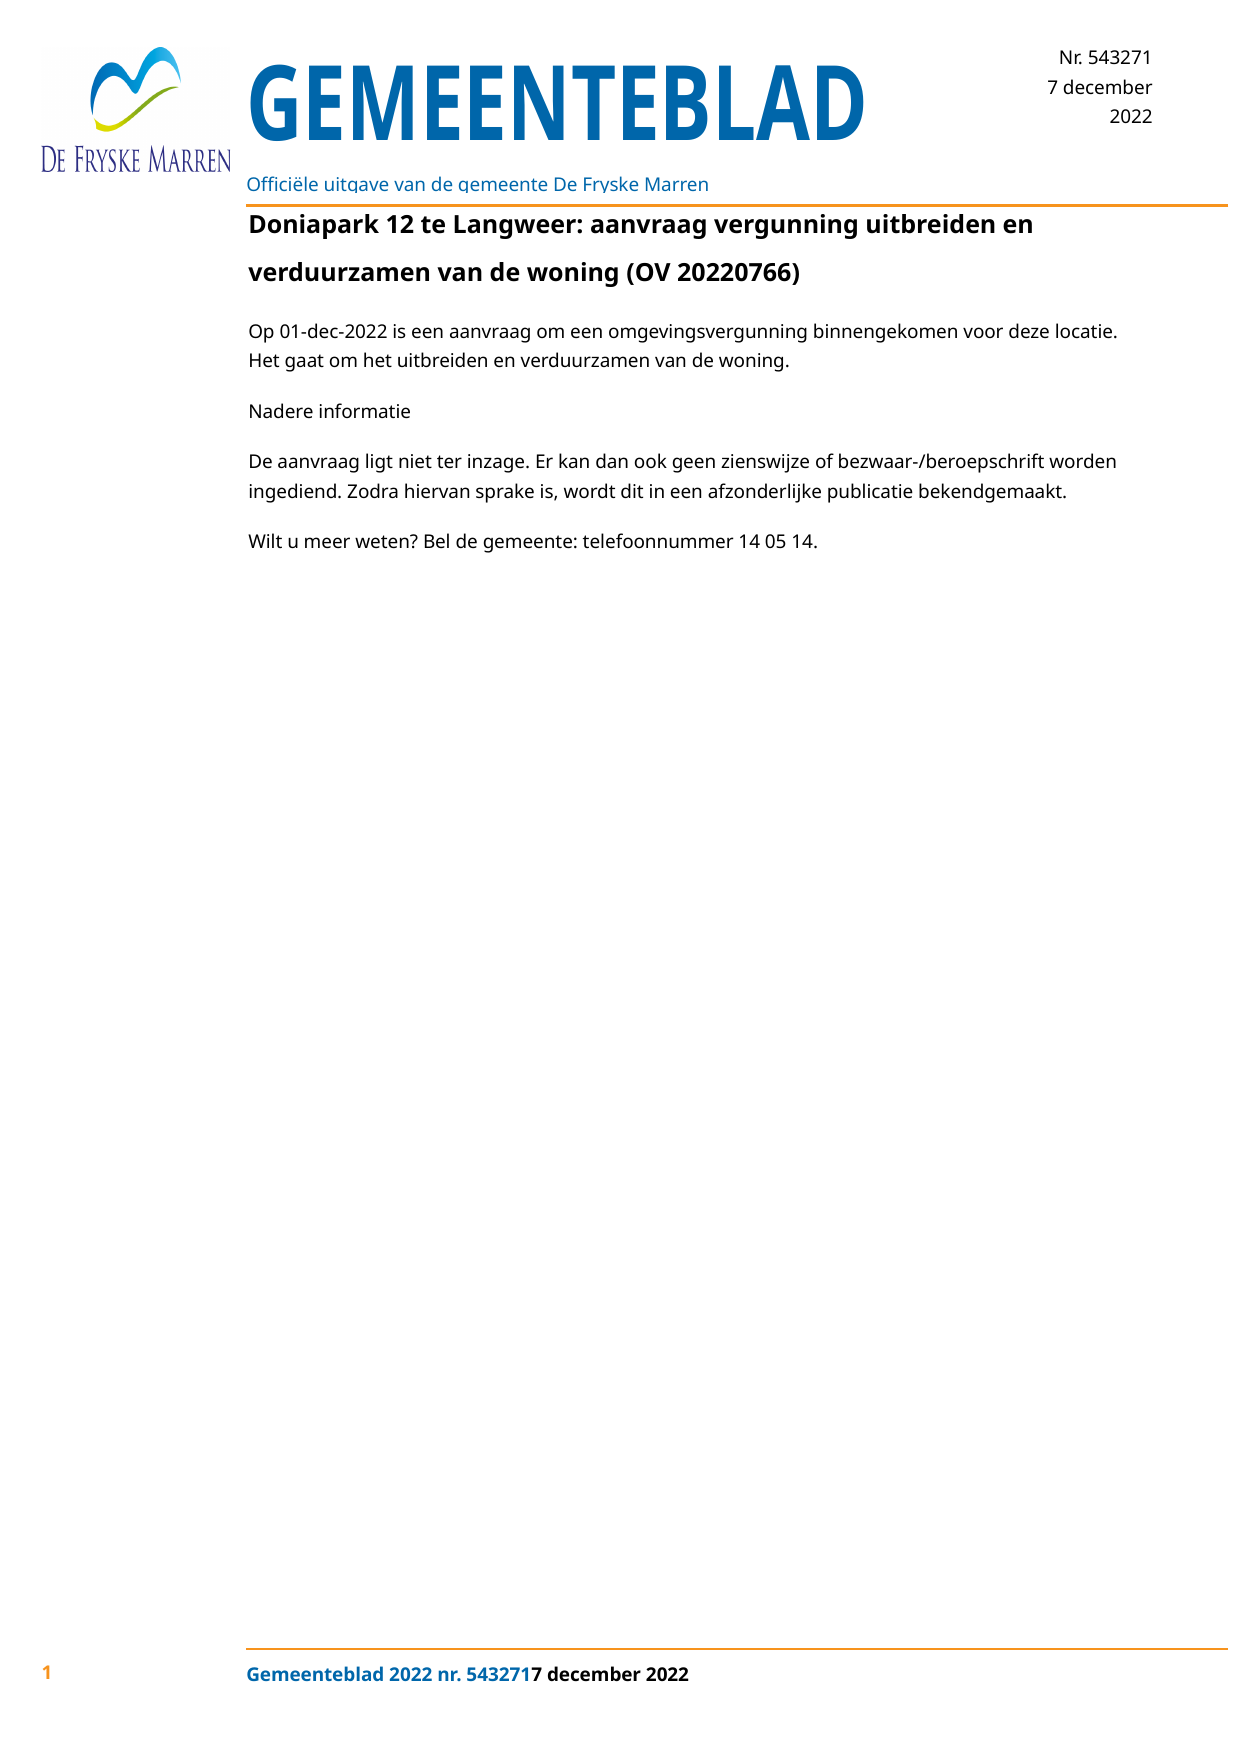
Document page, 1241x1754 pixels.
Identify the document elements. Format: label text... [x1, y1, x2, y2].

text De aanvraag ligt niet ter inzage. Er kan dan ook geen zienswijze of bezwaar-/beroepschrift worden ingediend. Zodra hiervan sprake is, wordt dit in een afzonderlijke publicatie bekendgemaakt. [248, 448, 1152, 504]
text Op 01-dec-2022 is een aanvraag om een omgevingsvergunning binnengekomen voor deze locatie. Het gaat om het uitbreiden en verduurzamen van de woning. [248, 318, 1152, 373]
text Nadere informatie [248, 398, 1152, 424]
text Wilt u meer weten? Bel de gemeente: telefoonnummer 14 05 14. [248, 528, 1152, 554]
picture [41, 47, 231, 172]
text Doniapark 12 te Langweer: aanvraag vergunning uitbreiden en verduurzamen van de woning (OV 20220766) [248, 207, 1152, 288]
